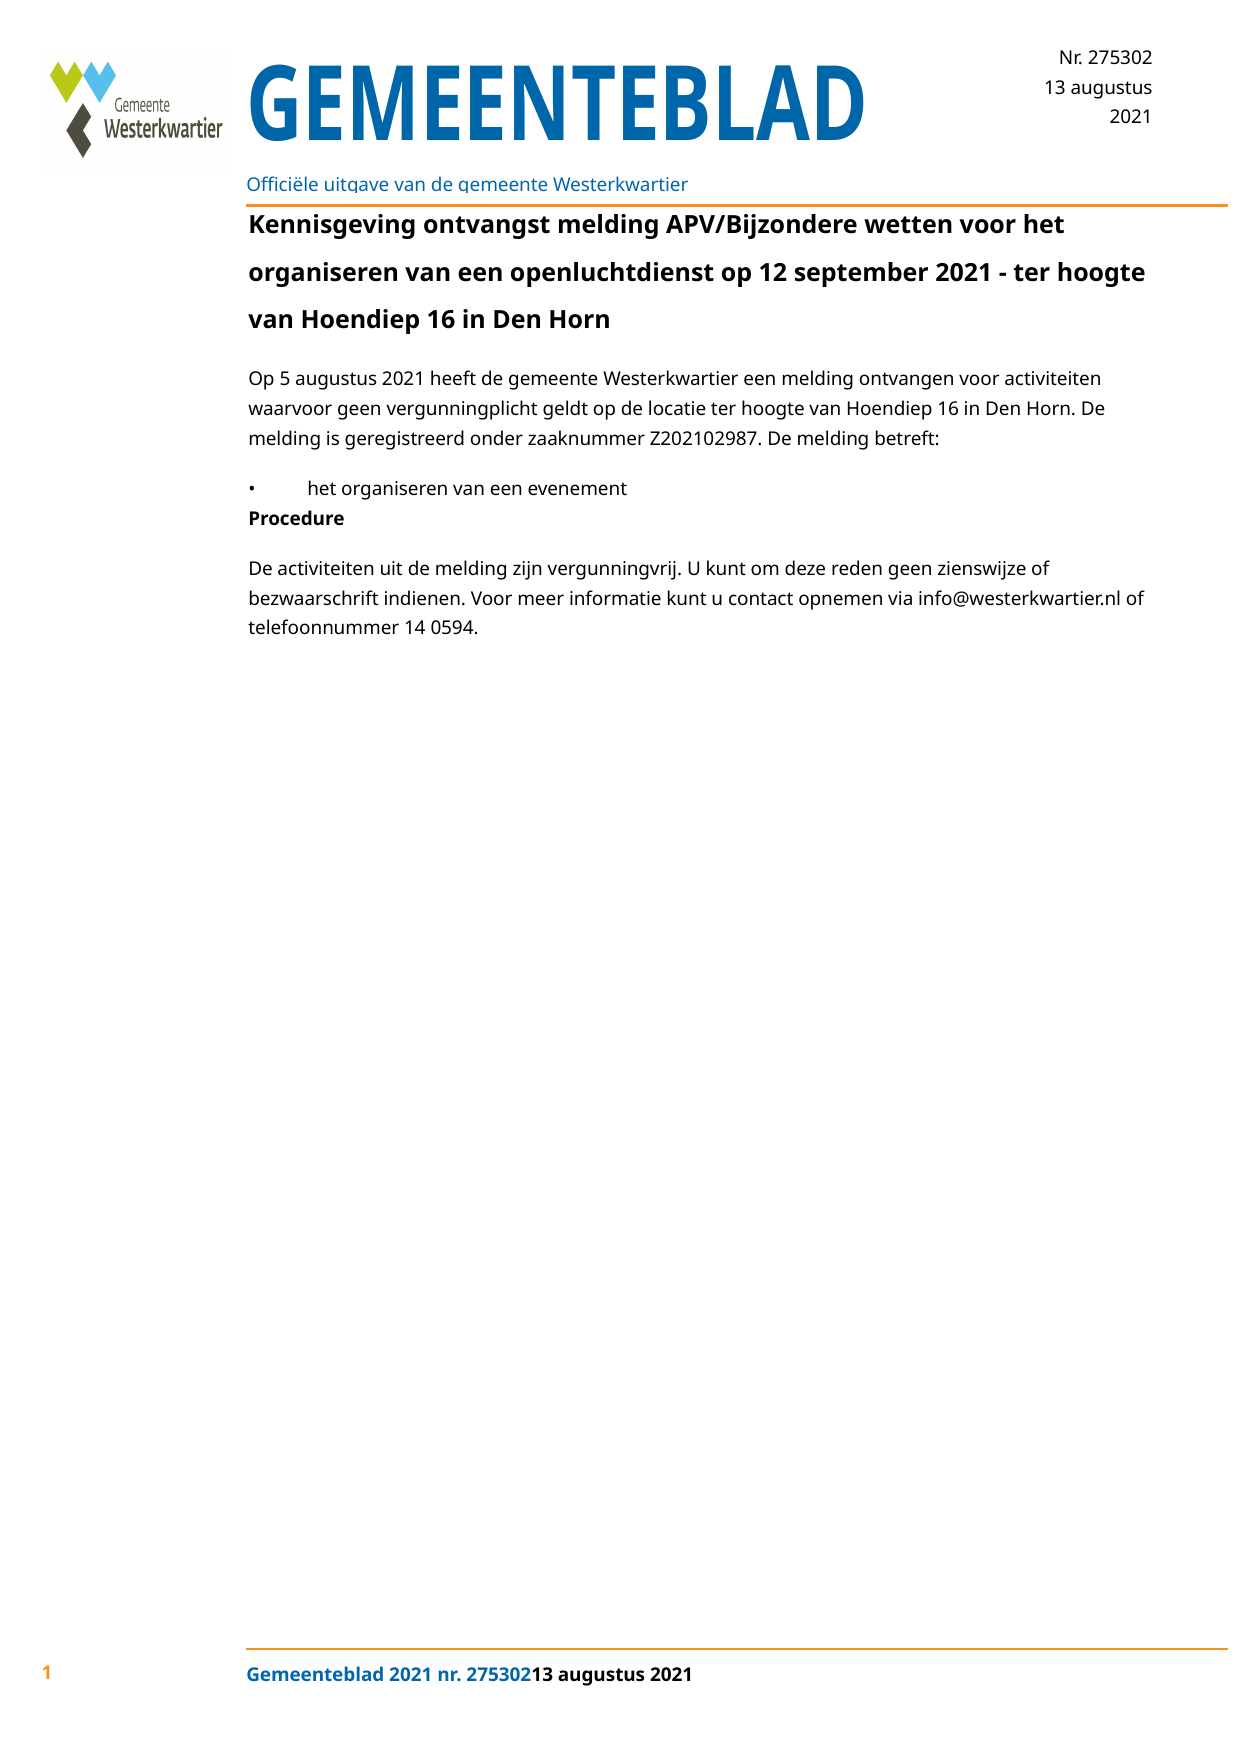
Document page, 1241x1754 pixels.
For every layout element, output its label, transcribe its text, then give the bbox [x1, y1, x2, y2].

text Kennisgeving ontvangst melding APV/Bijzondere wetten voor het organiseren van een openluchtdienst op 12 september 2021 - ter hoogte van Hoendiep 16 in Den Horn [248, 207, 1152, 336]
text Procedure [248, 505, 1152, 530]
text De activiteiten uit de melding zijn vergunningvrij. U kunt om deze reden geen zienswijze of bezwaarschrift indienen. Voor meer informatie kunt u contact opnemen via info@westerkwartier.nl of telefoonnummer 14 0594. [248, 555, 1152, 640]
picture [41, 47, 231, 172]
text Op 5 augustus 2021 heeft de gemeente Westerkwartier een melding ontvangen voor activiteiten waarvoor geen vergunningplicht geldt op de locatie ter hoogte van Hoendiep 16 in Den Horn. De melding is geregistreerd onder zaaknummer Z202102987. De melding betreft: [248, 366, 1152, 450]
list het organiseren van een evenement [248, 475, 1152, 501]
